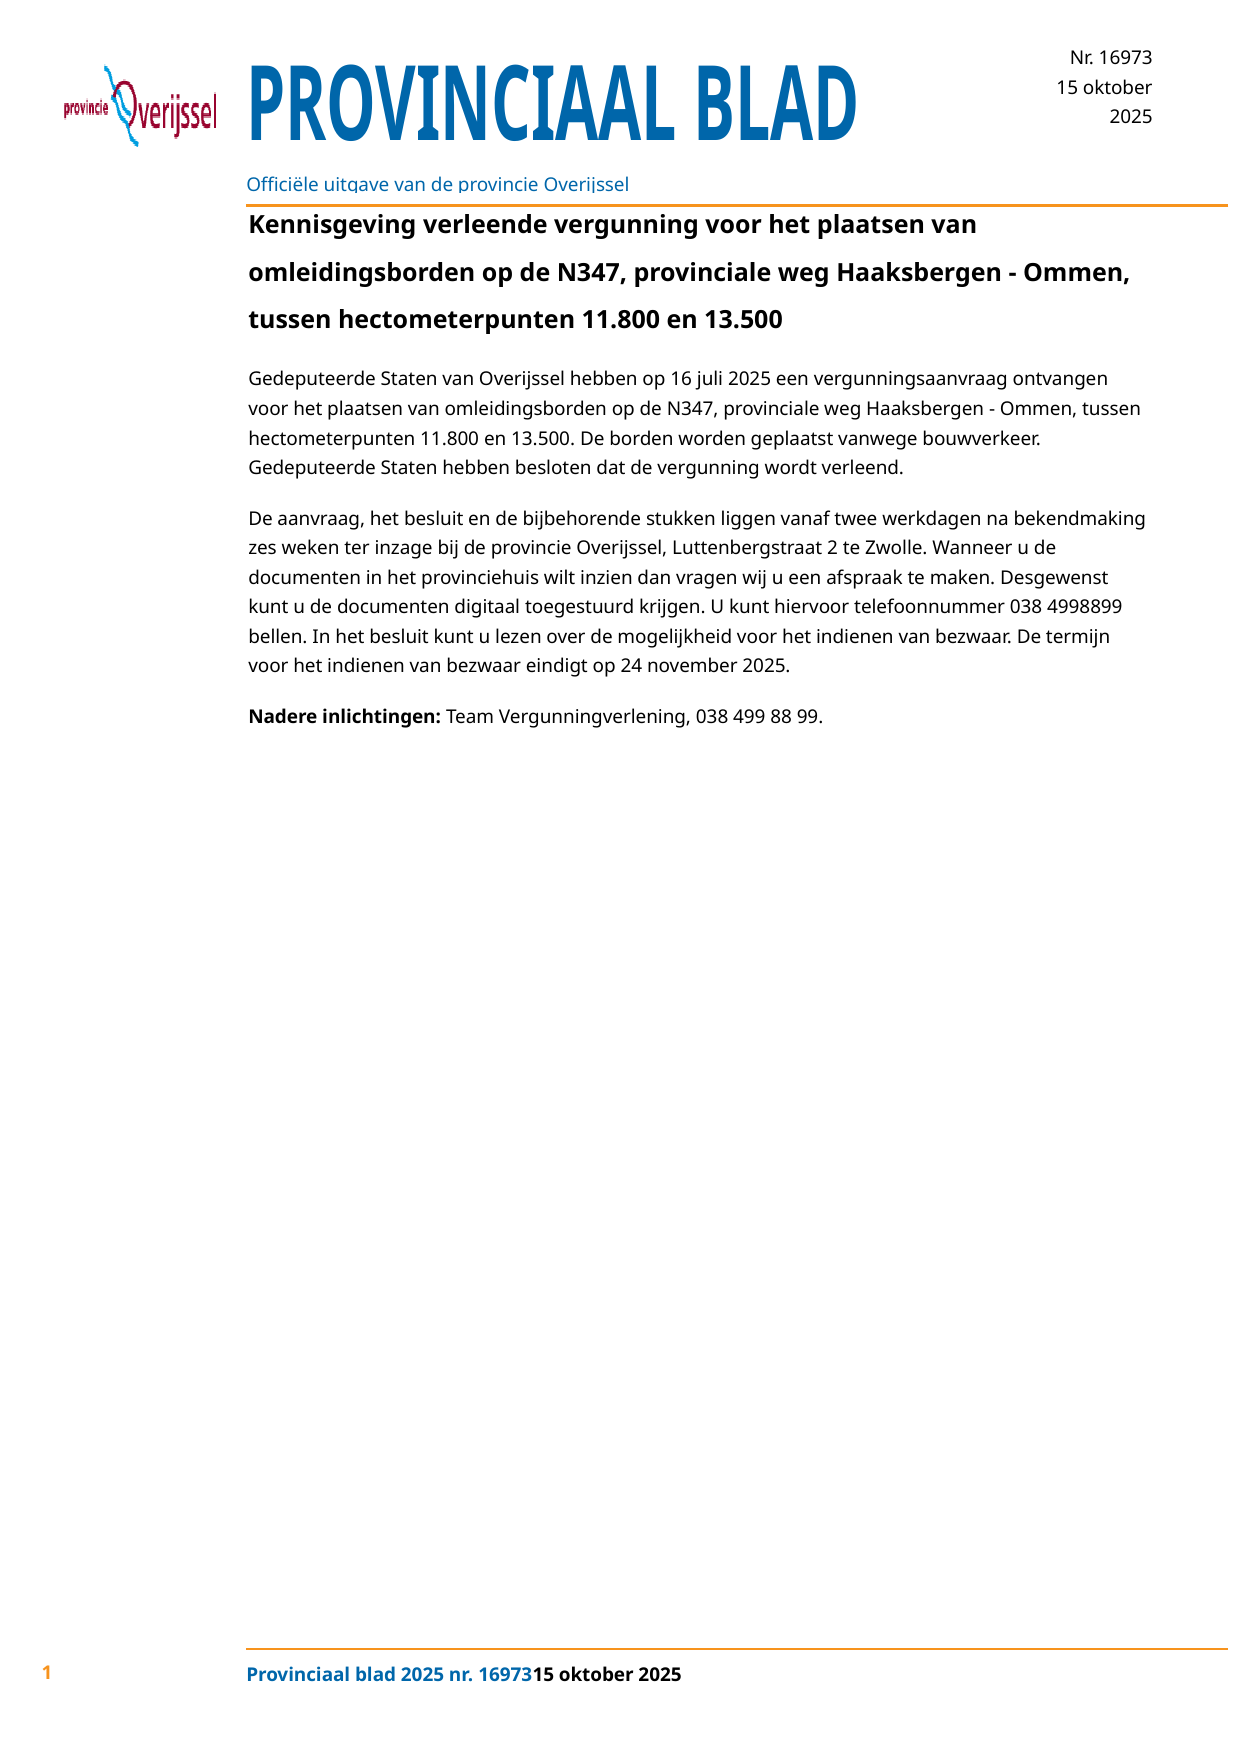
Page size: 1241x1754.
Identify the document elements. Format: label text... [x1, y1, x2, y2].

text De aanvraag, het besluit en de bijbehorende stukken liggen vanaf twee werkdagen na bekendmaking zes weken ter inzage bij de provincie Overijssel, Luttenbergstraat 2 te Zwolle. Wanneer u de documenten in het provinciehuis wilt inzien dan vragen wij u een afspraak te maken. Desgewenst kunt u de documenten digitaal toegestuurd krijgen. U kunt hiervoor telefoonnummer 038 4998899 bellen. In het besluit kunt u lezen over de mogelijkheid voor het indienen van bezwaar. De termijn voor het indienen van bezwaar eindigt op 24 november 2025. [248, 505, 1152, 678]
text Gedeputeerde Staten van Overijssel hebben op 16 juli 2025 een vergunningsaanvraag ontvangen voor het plaatsen van omleidingsborden op de N347, provinciale weg Haaksbergen - Ommen, tussen hectometerpunten 11.800 en 13.500. De borden worden geplaatst vanwege bouwverkeer. Gedeputeerde Staten hebben besloten dat de vergunning wordt verleend. [248, 366, 1152, 480]
picture [41, 47, 231, 172]
text Kennisgeving verleende vergunning voor het plaatsen van omleidingsborden op de N347, provinciale weg Haaksbergen - Ommen, tussen hectometerpunten 11.800 en 13.500 [248, 207, 1152, 336]
text Nadere inlichtingen: Team Vergunningverlening, 038 499 88 99. [248, 703, 1152, 729]
